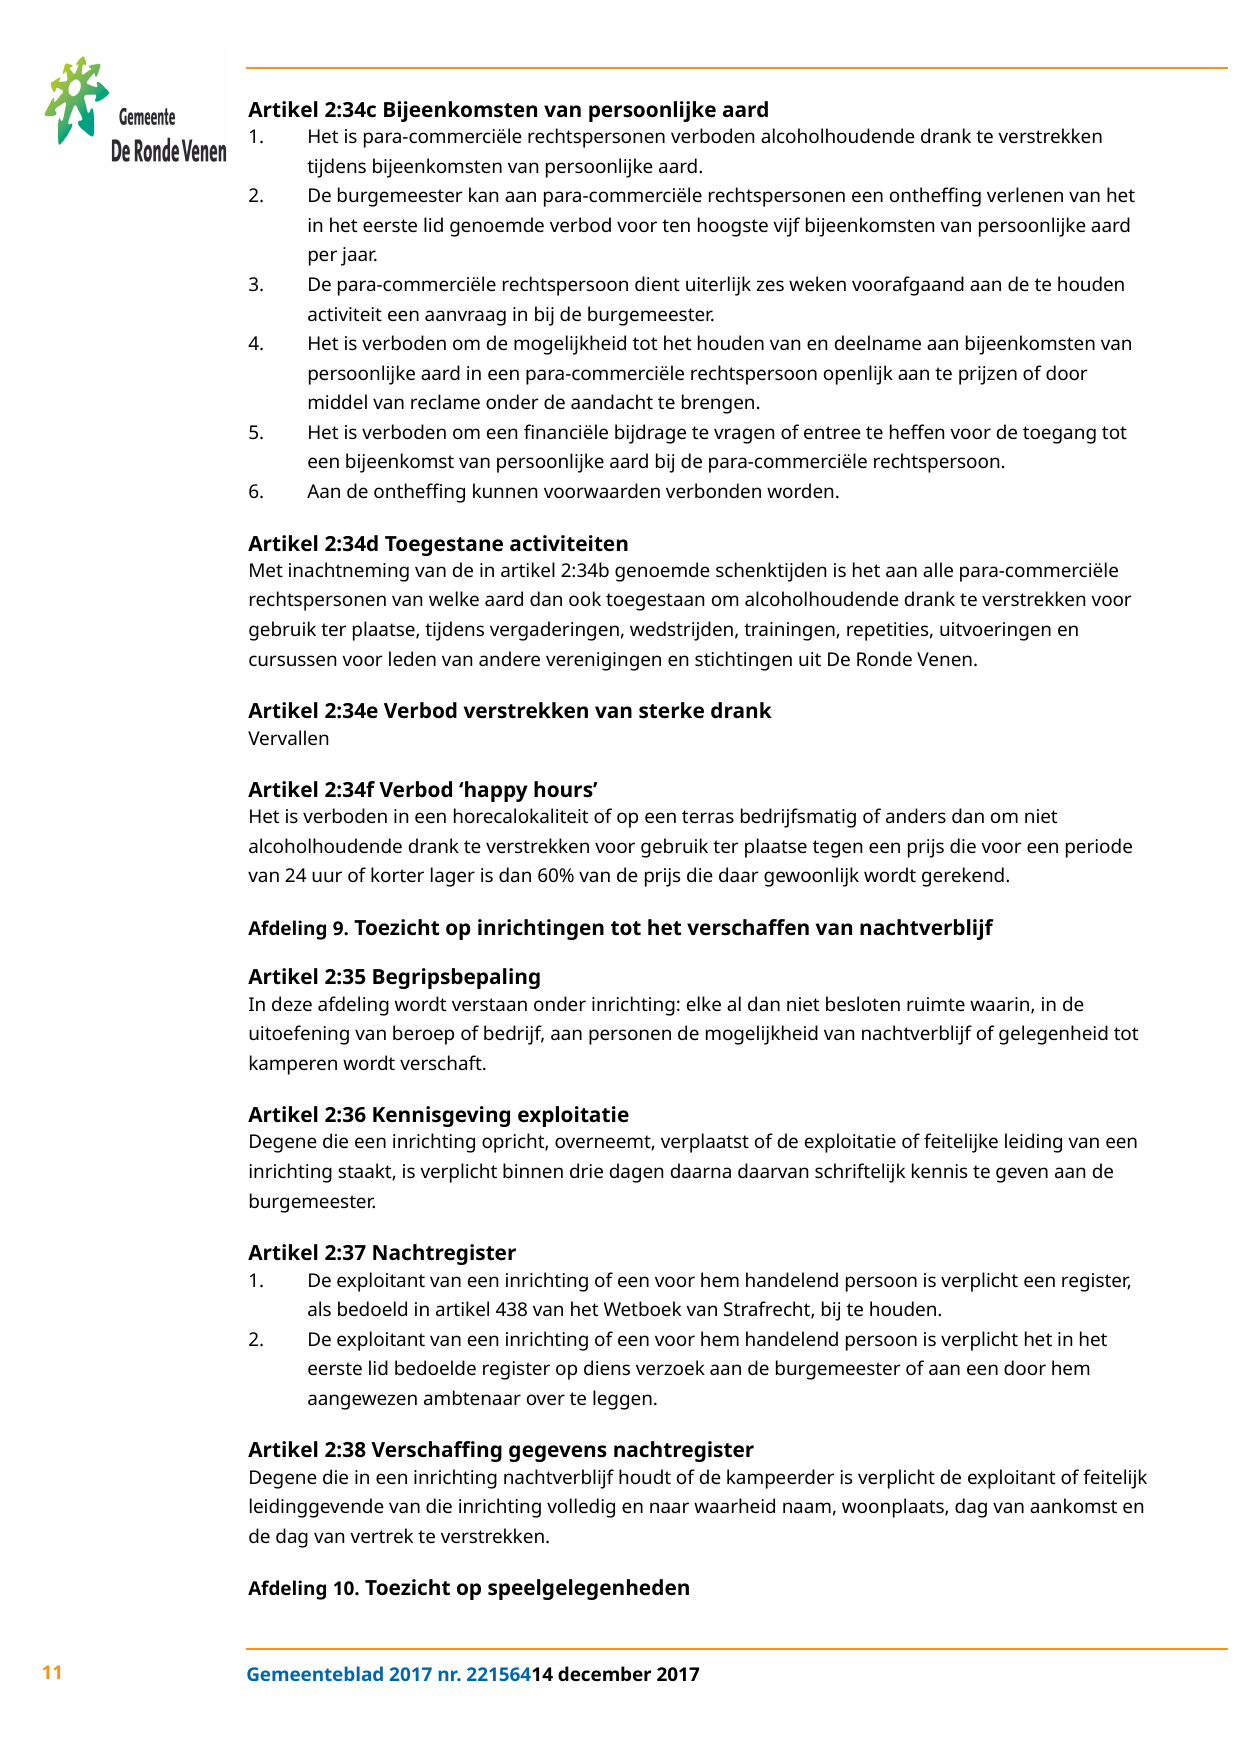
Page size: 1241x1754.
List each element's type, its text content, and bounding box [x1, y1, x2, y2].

text Artikel 2:37 Nachtregister [248, 1238, 1152, 1267]
text Afdeling 9. Toezicht op inrichtingen tot het verschaffen van nachtverblijf [248, 913, 1152, 941]
text Afdeling 10. Toezicht op speelgelegenheden [248, 1573, 1152, 1602]
text Het is verboden in een horecalokaliteit of op een terras bedrijfsmatig of anders dan om niet alcoholhoudende drank te verstrekken voor gebruik ter plaatse tegen een prijs die voor een periode van 24 uur of korter lager is dan 60% van de prijs die daar gewoonlijk wordt gerekend. [248, 803, 1152, 888]
text Artikel 2:34f Verbod ‘happy hours’ [248, 775, 1152, 803]
list Het is verboden om een financiële bijdrage te vragen of entree te heffen voor de toegang tot een bijeenkomst van persoonlijke aard bij de para-commerciële rechtspersoon. [248, 419, 1152, 474]
list De exploitant van een inrichting of een voor hem handelend persoon is verplicht een register, als bedoeld in artikel 438 van het Wetboek van Strafrecht, bij te houden. [248, 1267, 1152, 1322]
list De burgemeester kan aan para-commerciële rechtspersonen een ontheffing verlenen van het in het eerste lid genoemde verbod voor ten hoogste vijf bijeenkomsten van persoonlijke aard per jaar. [248, 182, 1152, 267]
text Artikel 2:34d Toegestane activiteiten [248, 529, 1152, 557]
list De exploitant van een inrichting of een voor hem handelend persoon is verplicht het in het eerste lid bedoelde register op diens verzoek aan de burgemeester of aan een door hem aangewezen ambtenaar over te leggen. [248, 1326, 1152, 1411]
text Artikel 2:36 Kennisgeving exploitatie [248, 1100, 1152, 1129]
text Degene die een inrichting opricht, overneemt, verplaatst of de exploitatie of feitelijke leiding van een inrichting staakt, is verplicht binnen drie dagen daarna daarvan schriftelijk kennis te geven aan de burgemeester. [248, 1129, 1152, 1214]
text Artikel 2:34e Verbod verstrekken van sterke drank [248, 696, 1152, 725]
text In deze afdeling wordt verstaan onder inrichting: elke al dan niet besloten ruimte waarin, in de uitoefening van beroep of bedrijf, aan personen de mogelijkheid van nachtverblijf of gelegenheid tot kamperen wordt verschaft. [248, 991, 1152, 1076]
text Artikel 2:38 Verschaffing gegevens nachtregister [248, 1436, 1152, 1464]
list Het is verboden om de mogelijkheid tot het houden van en deelname aan bijeenkomsten van persoonlijke aard in een para-commerciële rechtspersoon openlijk aan te prijzen of door middel van reclame onder de aandacht te brengen. [248, 330, 1152, 415]
list Aan de ontheffing kunnen voorwaarden verbonden worden. [248, 478, 1152, 504]
text Artikel 2:35 Begripsbepaling [248, 962, 1152, 991]
list Het is para-commerciële rechtspersonen verboden alcoholhoudende drank te verstrekken tijdens bijeenkomsten van persoonlijke aard. [248, 123, 1152, 178]
text Met inachtneming van de in artikel 2:34b genoemde schenktijden is het aan alle para-commerciële rechtspersonen van welke aard dan ook toegestaan om alcoholhoudende drank te verstrekken voor gebruik ter plaatse, tijdens vergaderingen, wedstrijden, trainingen, repetities, uitvoeringen en cursussen voor leden van andere verenigingen en stichtingen uit De Ronde Venen. [248, 557, 1152, 672]
text Artikel 2:34c Bijeenkomsten van persoonlijke aard [248, 95, 1152, 123]
text Vervallen [248, 725, 1152, 750]
text Degene die in een inrichting nachtverblijf houdt of de kampeerder is verplicht de exploitant of feitelijk leidinggevende van die inrichting volledig en naar waarheid naam, woonplaats, dag van aankomst en de dag van vertrek te verstrekken. [248, 1464, 1152, 1549]
picture [41, 47, 231, 172]
list De para-commerciële rechtspersoon dient uiterlijk zes weken voorafgaand aan de te houden activiteit een aanvraag in bij de burgemeester. [248, 271, 1152, 326]
